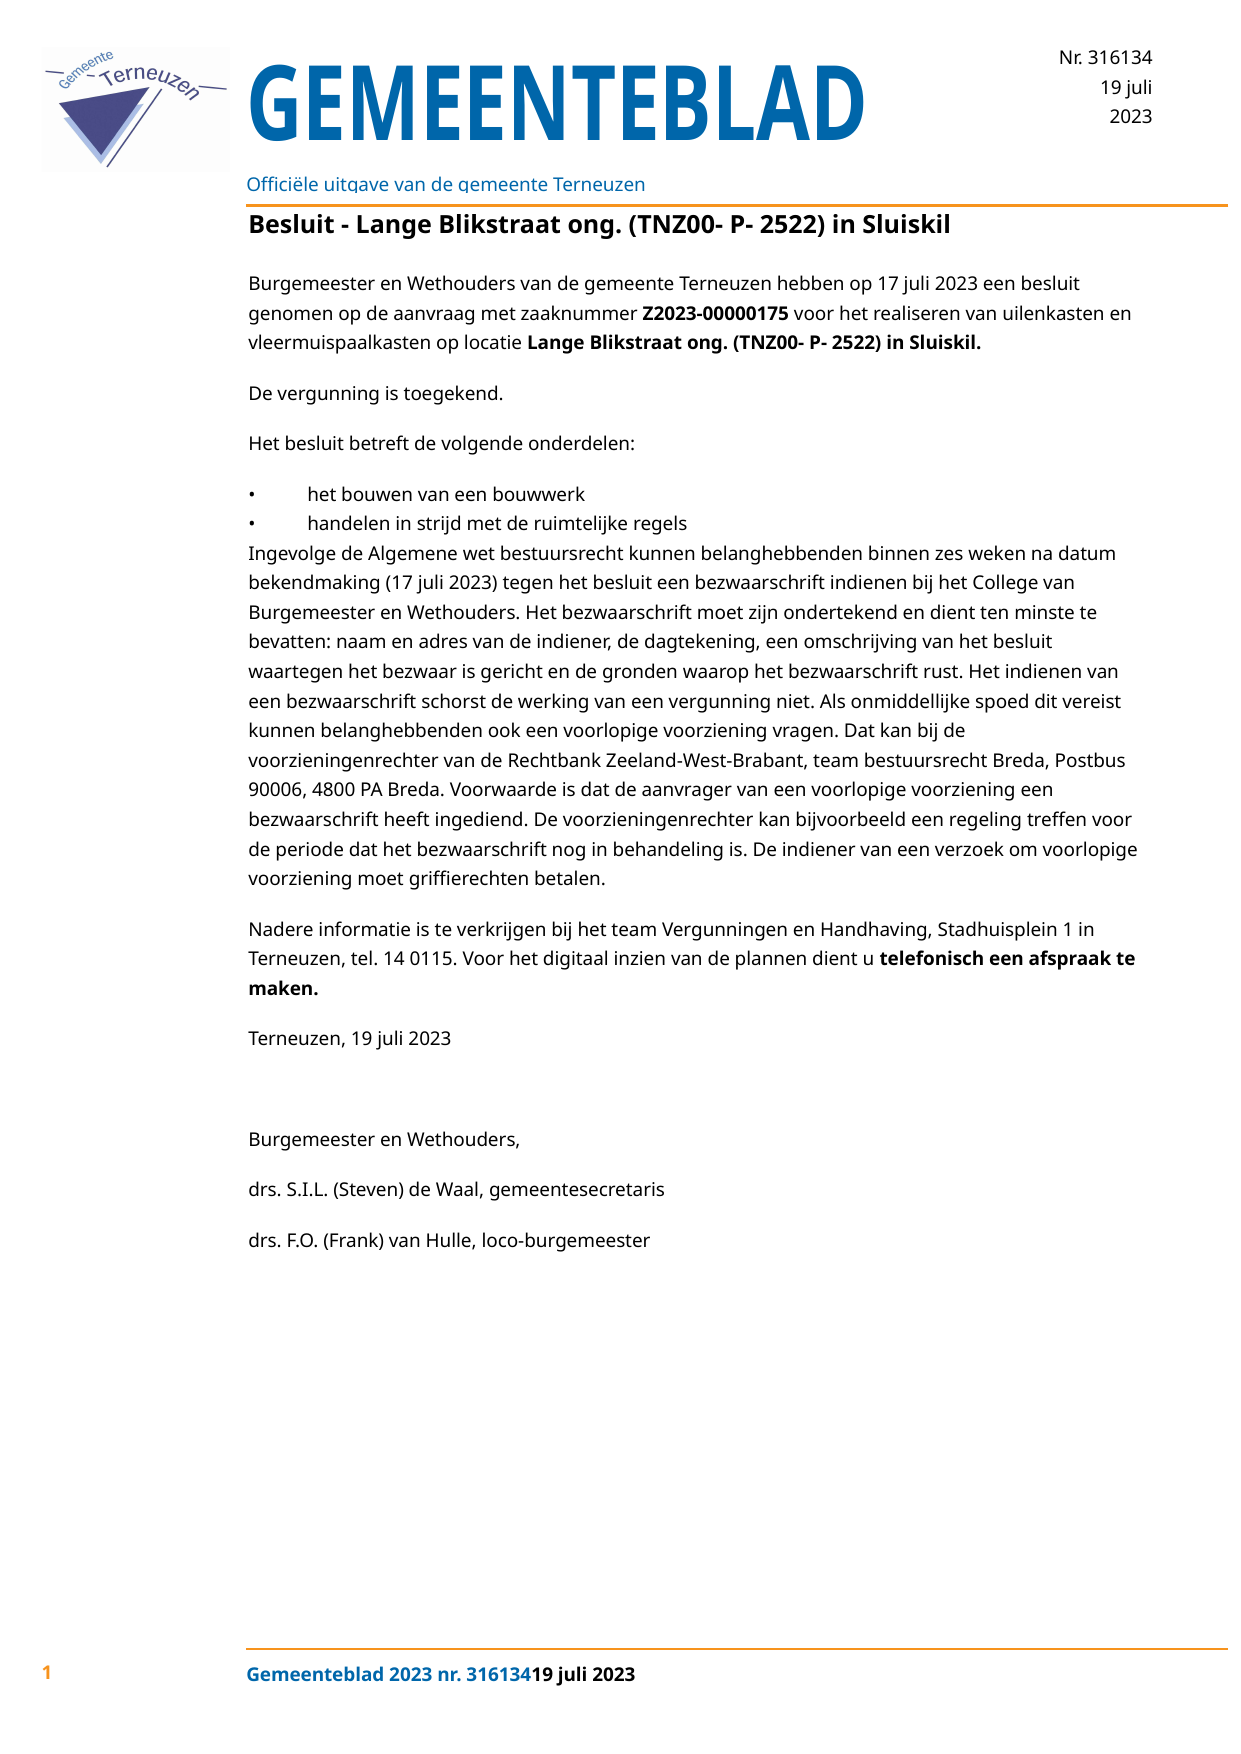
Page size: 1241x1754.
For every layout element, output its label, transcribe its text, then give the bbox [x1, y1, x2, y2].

text Terneuzen, 19 juli 2023 [248, 1025, 1152, 1051]
list handelen in strijd met de ruimtelijke regels [248, 510, 1152, 536]
list het bouwen van een bouwwerk [248, 481, 1152, 506]
text De vergunning is toegekend. [248, 380, 1152, 406]
text Besluit - Lange Blikstraat ong. (TNZ00- P- 2522) in Sluiskil [248, 207, 1152, 241]
text drs. F.O. (Frank) van Hulle, loco-burgemeester [248, 1227, 1152, 1253]
text Burgemeester en Wethouders, [248, 1126, 1152, 1152]
picture [41, 47, 231, 172]
text Nadere informatie is te verkrijgen bij het team Vergunningen en Handhaving, Stadhuisplein 1 in Terneuzen, tel. 14 0115. Voor het digitaal inzien van de plannen dient u telefonisch een afspraak te maken. [248, 916, 1152, 1001]
text Het besluit betreft de volgende onderdelen: [248, 430, 1152, 456]
text drs. S.I.L. (Steven) de Waal, gemeentesecretaris [248, 1177, 1152, 1202]
text Ingevolge de Algemene wet bestuursrecht kunnen belanghebbenden binnen zes weken na datum bekendmaking (17 juli 2023) tegen het besluit een bezwaarschrift indienen bij het College van Burgemeester en Wethouders. Het bezwaarschrift moet zijn ondertekend en dient ten minste te bevatten: naam en adres van de indiener, de dagtekening, een omschrijving van het besluit waartegen het bezwaar is gericht en de gronden waarop het bezwaarschrift rust. Het indienen van een bezwaarschrift schorst de werking van een vergunning niet. Als onmiddellijke spoed dit vereist kunnen belanghebbenden ook een voorlopige voorziening vragen. Dat kan bij de voorzieningenrechter van de Rechtbank Zeeland-West-Brabant, team bestuursrecht Breda, Postbus 90006, 4800 PA Breda. Voorwaarde is dat de aanvrager van een voorlopige voorziening een bezwaarschrift heeft ingediend. De voorzieningenrechter kan bijvoorbeeld een regeling treffen voor de periode dat het bezwaarschrift nog in behandeling is. De indiener van een verzoek om voorlopige voorziening moet griffierechten betalen. [248, 540, 1152, 891]
text Burgemeester en Wethouders van de gemeente Terneuzen hebben op 17 juli 2023 een besluit genomen op de aanvraag met zaaknummer Z2023-00000175 voor het realiseren van uilenkasten en vleermuispaalkasten op locatie Lange Blikstraat ong. (TNZ00- P- 2522) in Sluiskil. [248, 270, 1152, 355]
